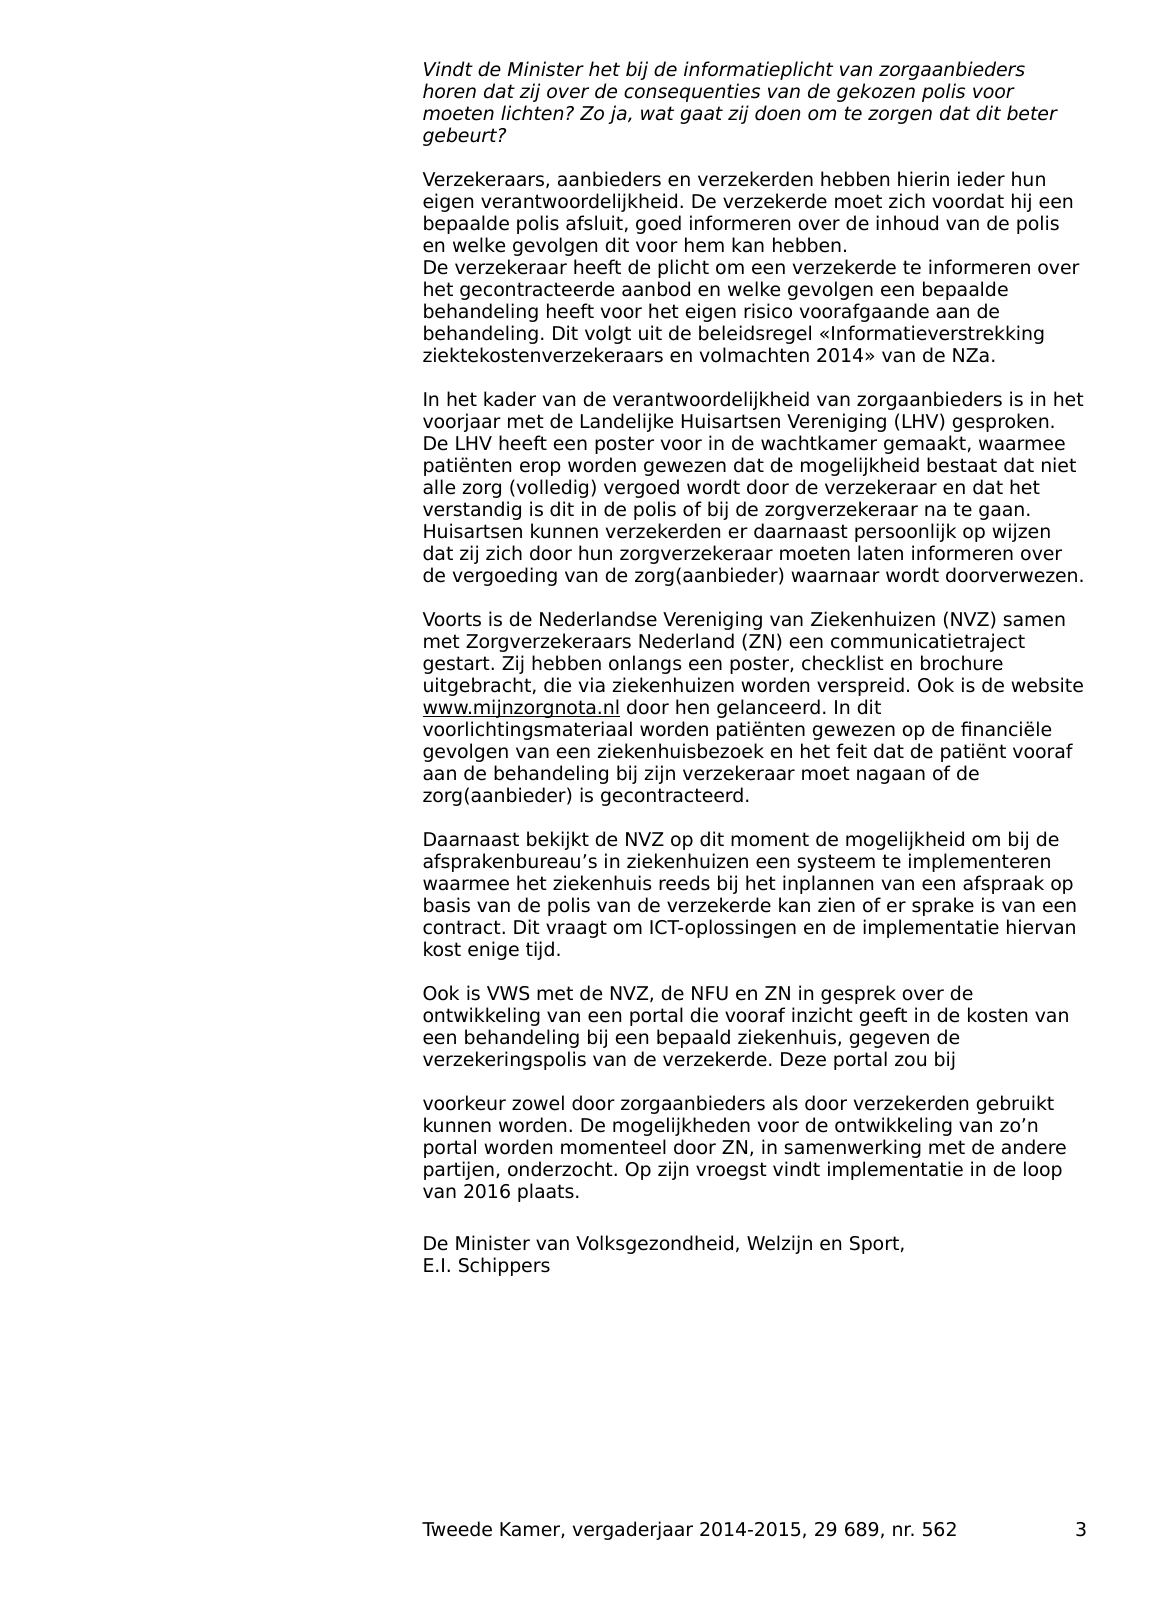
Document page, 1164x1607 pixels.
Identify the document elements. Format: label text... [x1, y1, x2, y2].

text Voorts is de Nederlandse Vereniging van Ziekenhuizen (NVZ) samen met Zorgverzekeraars Nederland (ZN) een communicatietraject gestart. Zij hebben onlangs een poster, checklist en brochure uitgebracht, die via ziekenhuizen worden verspreid. Ook is de website www.mijnzorgnota.nl door hen gelanceerd. In dit voorlichtingsmateriaal worden patiënten gewezen op de financiële gevolgen van een ziekenhuisbezoek en het feit dat de patiënt vooraf aan de behandeling bij zijn verzekeraar moet nagaan of de zorg(aanbieder) is gecontracteerd. [422, 609, 1087, 807]
text De Minister van Volksgezondheid, Welzijn en Sport, E.I. Schippers [422, 1233, 1087, 1277]
text In het kader van de verantwoordelijkheid van zorgaanbieders is in het voorjaar met de Landelijke Huisartsen Vereniging (LHV) gesproken. De LHV heeft een poster voor in de wachtkamer gemaakt, waarmee patiënten erop worden gewezen dat de mogelijkheid bestaat dat niet alle zorg (volledig) vergoed wordt door de verzekeraar en dat het verstandig is dit in de polis of bij de zorgverzekeraar na te gaan. Huisartsen kunnen verzekerden er daarnaast persoonlijk op wijzen dat zij zich door hun zorgverzekeraar moeten laten informeren over de vergoeding van de zorg(aanbieder) waarnaar wordt doorverwezen. [422, 389, 1087, 587]
text Daarnaast bekijkt de NVZ op dit moment de mogelijkheid om bij de afsprakenbureau’s in ziekenhuizen een systeem te implementeren waarmee het ziekenhuis reeds bij het inplannen van een afspraak op basis van de polis van de verzekerde kan zien of er sprake is van een contract. Dit vraagt om ICT-oplossingen en de implementatie hiervan kost enige tijd. [422, 829, 1087, 961]
text Vindt de Minister het bij de informatieplicht van zorgaanbieders horen dat zij over de consequenties van de gekozen polis voor moeten lichten? Zo ja, wat gaat zij doen om te zorgen dat dit beter gebeurt? [422, 59, 1087, 147]
text De verzekeraar heeft de plicht om een verzekerde te informeren over het gecontracteerde aanbod en welke gevolgen een bepaalde behandeling heeft voor het eigen risico voorafgaande aan de behandeling. Dit volgt uit de beleidsregel «Informatieverstrekking ziektekostenverzekeraars en volmachten 2014» van de NZa. [422, 257, 1087, 367]
text voorkeur zowel door zorgaanbieders als door verzekerden gebruikt kunnen worden. De mogelijkheden voor de ontwikkeling van zo’n portal worden momenteel door ZN, in samenwerking met de andere partijen, onderzocht. Op zijn vroegst vindt implementatie in de loop van 2016 plaats. [422, 1093, 1087, 1203]
text Ook is VWS met de NVZ, de NFU en ZN in gesprek over de ontwikkeling van een portal die vooraf inzicht geeft in de kosten van een behandeling bij een bepaald ziekenhuis, gegeven de verzekeringspolis van de verzekerde. Deze portal zou bij [422, 983, 1087, 1071]
text Verzekeraars, aanbieders en verzekerden hebben hierin ieder hun eigen verantwoordelijkheid. De verzekerde moet zich voordat hij een bepaalde polis afsluit, goed informeren over de inhoud van de polis en welke gevolgen dit voor hem kan hebben. [422, 169, 1087, 257]
